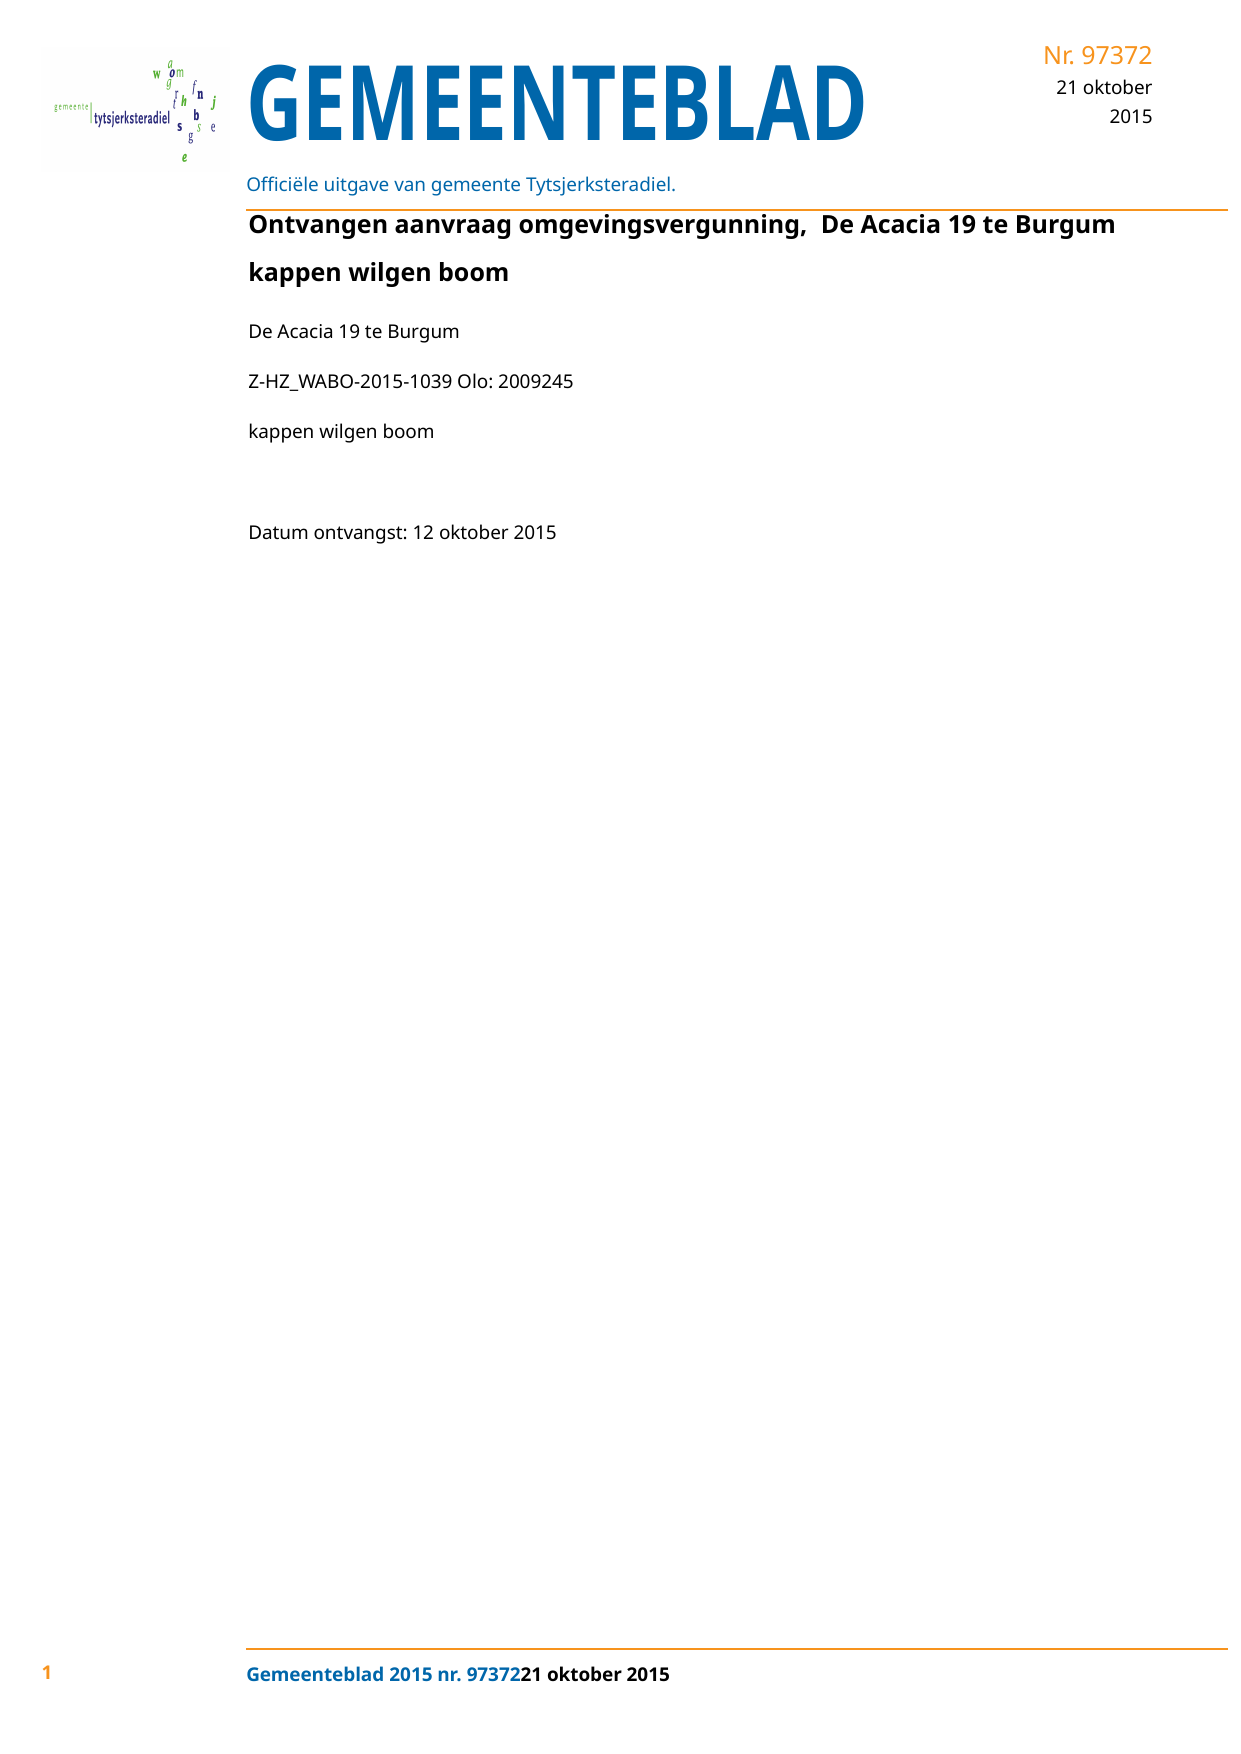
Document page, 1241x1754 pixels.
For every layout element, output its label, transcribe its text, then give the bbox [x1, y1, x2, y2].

text Datum ontvangst: 12 oktober 2015 [248, 519, 1152, 545]
text Ontvangen aanvraag omgevingsvergunning, De Acacia 19 te Burgum kappen wilgen boom [248, 211, 1152, 288]
text De Acacia 19 te Burgum [248, 318, 1152, 344]
text Z-HZ_WABO-2015-1039 Olo: 2009245 [248, 368, 1152, 394]
picture [41, 47, 231, 172]
text kappen wilgen boom [248, 419, 1152, 444]
